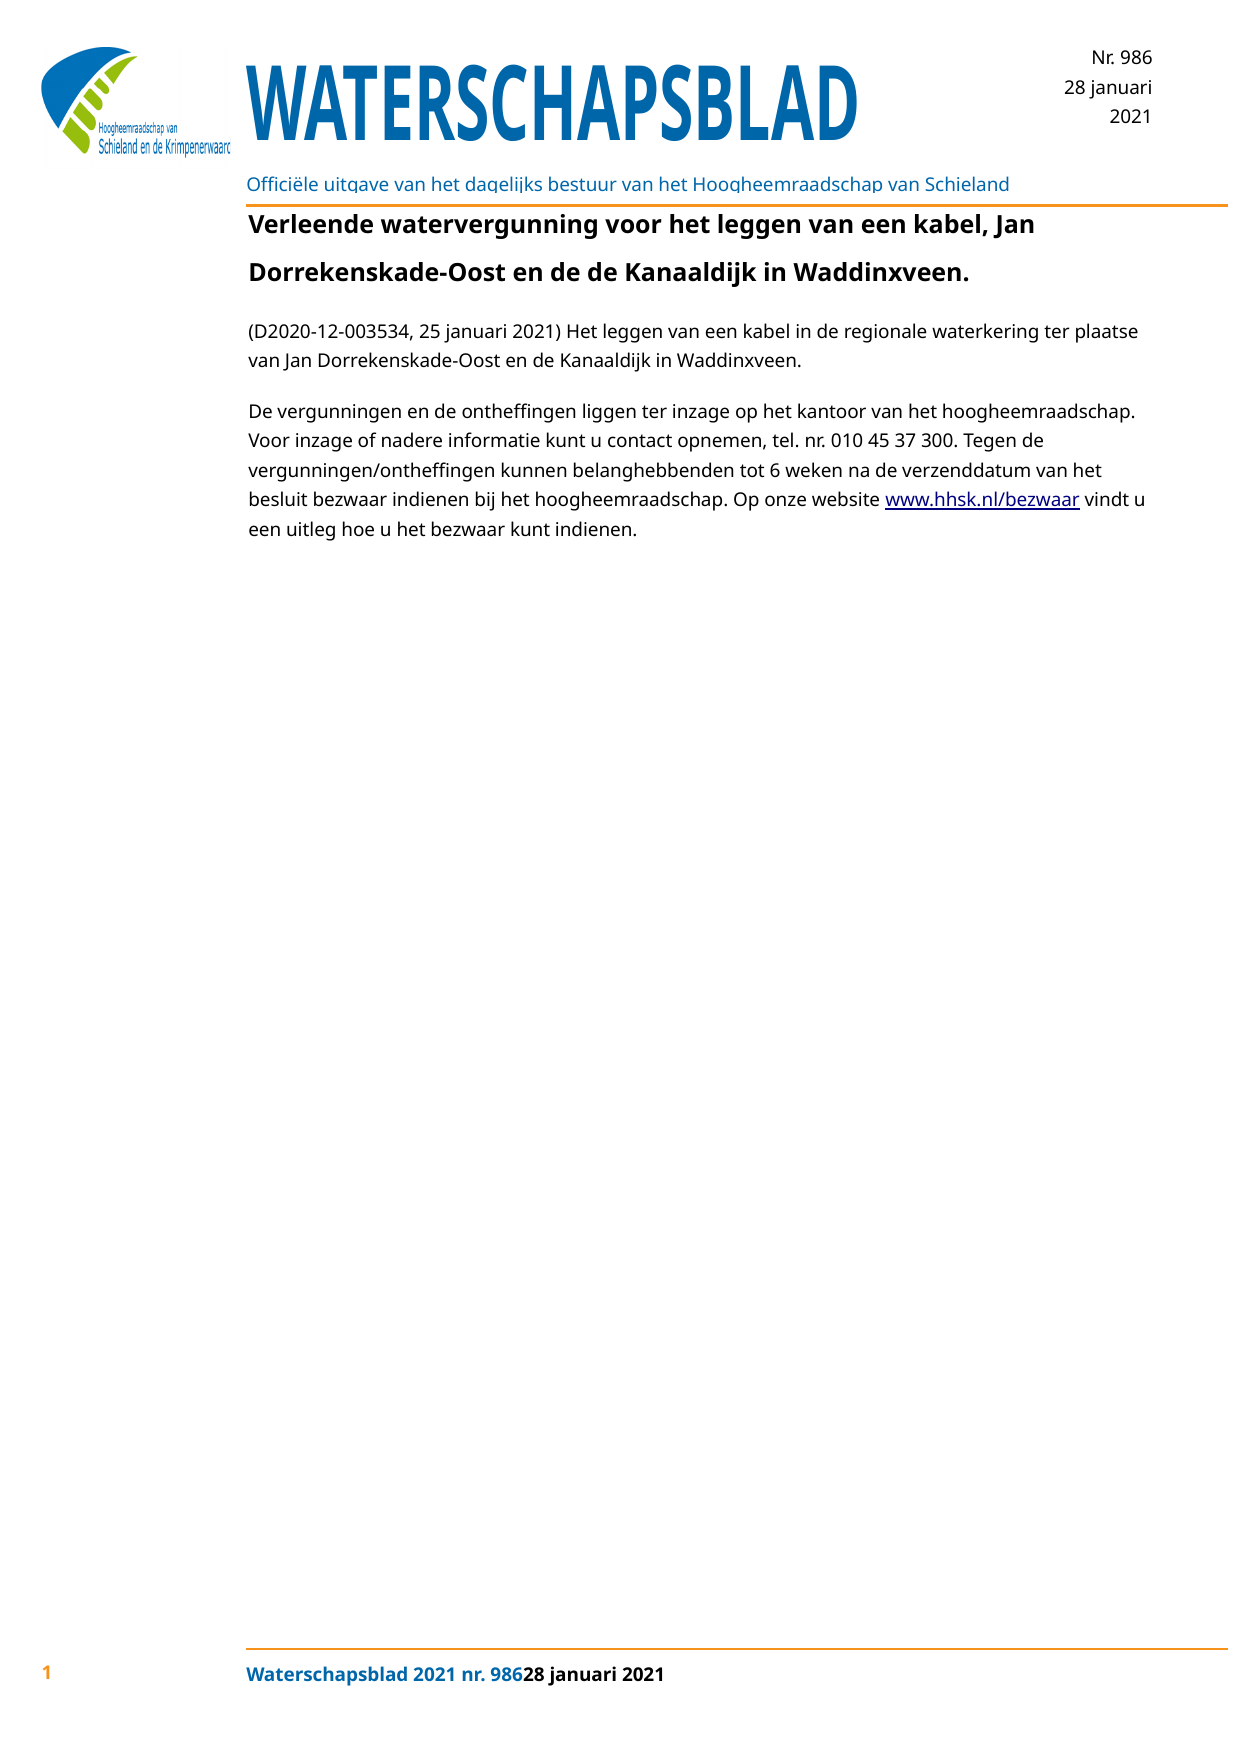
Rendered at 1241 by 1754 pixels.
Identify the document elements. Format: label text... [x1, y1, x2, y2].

text (D2020-12-003534, 25 januari 2021) Het leggen van een kabel in de regionale waterkering ter plaatse van Jan Dorrekenskade-Oost en de Kanaaldijk in Waddinxveen. [248, 318, 1152, 373]
picture [41, 47, 231, 172]
text Verleende watervergunning voor het leggen van een kabel, Jan Dorrekenskade-Oost en de de Kanaaldijk in Waddinxveen. [248, 207, 1152, 288]
text De vergunningen en de ontheffingen liggen ter inzage op het kantoor van het hoogheemraadschap. Voor inzage of nadere informatie kunt u contact opnemen, tel. nr. 010 45 37 300. Tegen de vergunningen/ontheffingen kunnen belanghebbenden tot 6 weken na de verzenddatum van het besluit bezwaar indienen bij het hoogheemraadschap. Op onze website www.hhsk.nl/bezwaar vindt u een uitleg hoe u het bezwaar kunt indienen. [248, 398, 1152, 542]
